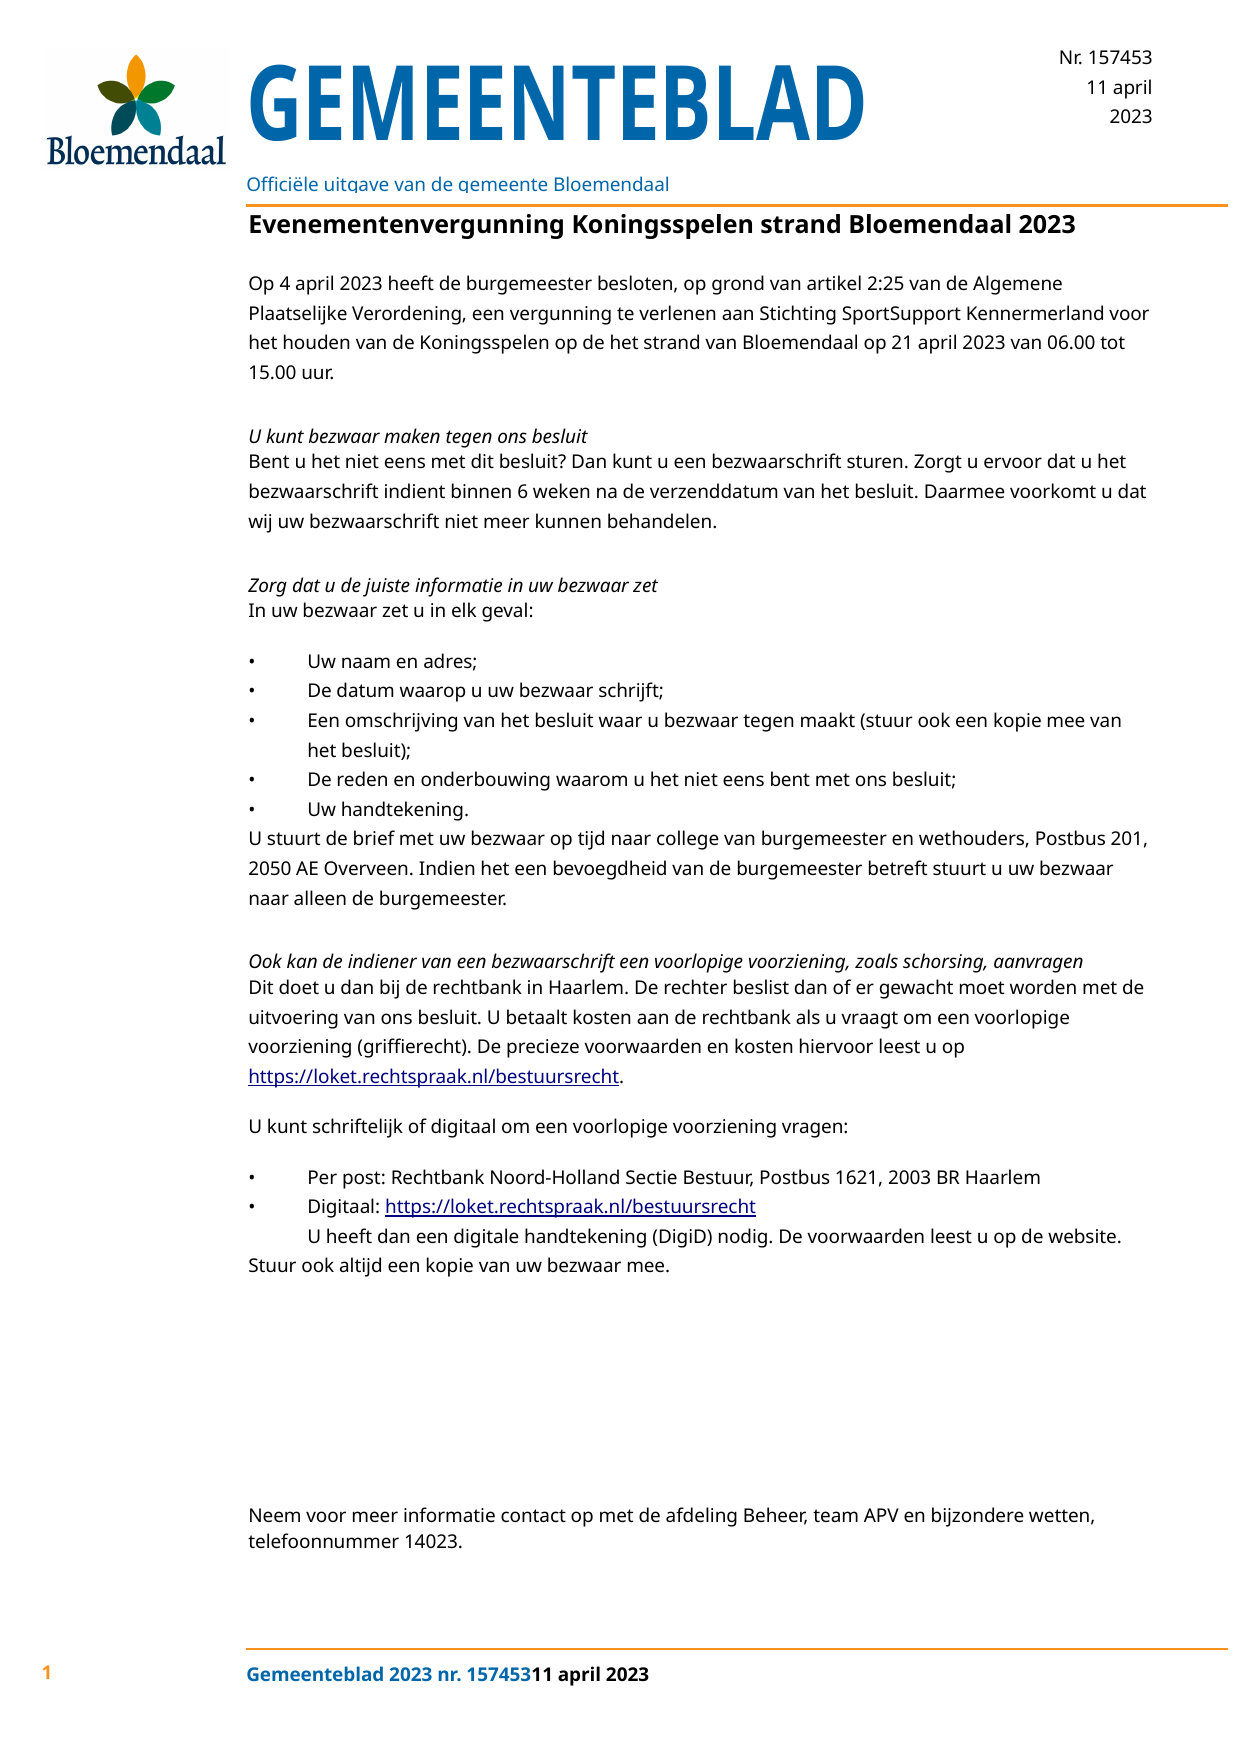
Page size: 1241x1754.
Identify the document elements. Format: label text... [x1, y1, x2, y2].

list Per post: Rechtbank Noord-Holland Sectie Bestuur, Postbus 1621, 2003 BR Haarlem [248, 1164, 1152, 1190]
text U kunt schriftelijk of digitaal om een voorlopige voorziening vragen: [248, 1113, 1152, 1139]
list Uw handtekening. [248, 796, 1152, 822]
list Een omschrijving van het besluit waar u bezwaar tegen maakt (stuur ook een kopie mee van het besluit); [248, 707, 1152, 762]
picture [41, 47, 231, 172]
text Ook kan de indiener van een bezwaarschrift een voorlopige voorziening, zoals schorsing, aanvragen [248, 949, 1152, 974]
list U heeft dan een digitale handtekening (DigiD) nodig. De voorwaarden leest u op de website. [248, 1223, 1152, 1249]
list Uw naam en adres; [248, 648, 1152, 674]
text Bent u het niet eens met dit besluit? Dan kunt u een bezwaarschrift sturen. Zorgt u ervoor dat u het bezwaarschrift indient binnen 6 weken na de verzenddatum van het besluit. Daarmee voorkomt u dat wij uw bezwaarschrift niet meer kunnen behandelen. [248, 449, 1152, 534]
text Neem voor meer informatie contact op met de afdeling Beheer, team APV en bijzondere wetten, telefoonnummer 14023. [248, 1502, 1152, 1554]
text In uw bezwaar zet u in elk geval: [248, 598, 1152, 623]
text Zorg dat u de juiste informatie in uw bezwaar zet [248, 572, 1152, 598]
text Evenementenvergunning Koningsspelen strand Bloemendaal 2023 [248, 207, 1152, 241]
text Dit doet u dan bij de rechtbank in Haarlem. De rechter beslist dan of er gewacht moet worden met de uitvoering van ons besluit. U betaalt kosten aan de rechtbank als u vraagt om een voorlopige voorziening (griffierecht). De precieze voorwaarden en kosten hiervoor leest u op https://loket.rechtspraak.nl/bestuursrecht. [248, 974, 1152, 1089]
list De reden en onderbouwing waarom u het niet eens bent met ons besluit; [248, 766, 1152, 792]
list Digitaal: https://loket.rechtspraak.nl/bestuursrecht [248, 1193, 1152, 1219]
text Stuur ook altijd een kopie van uw bezwaar mee. [248, 1253, 1152, 1278]
list De datum waarop u uw bezwaar schrijft; [248, 678, 1152, 703]
text Op 4 april 2023 heeft de burgemeester besloten, op grond van artikel 2:25 van de Algemene Plaatselijke Verordening, een vergunning te verlenen aan Stichting SportSupport Kennermerland voor het houden van de Koningsspelen op de het strand van Bloemendaal op 21 april 2023 van 06.00 tot 15.00 uur. [248, 270, 1152, 385]
text U stuurt de brief met uw bezwaar op tijd naar college van burgemeester en wethouders, Postbus 201, 2050 AE Overveen. Indien het een bevoegdheid van de burgemeester betreft stuurt u uw bezwaar naar alleen de burgemeester. [248, 826, 1152, 910]
text U kunt bezwaar maken tegen ons besluit [248, 423, 1152, 449]
